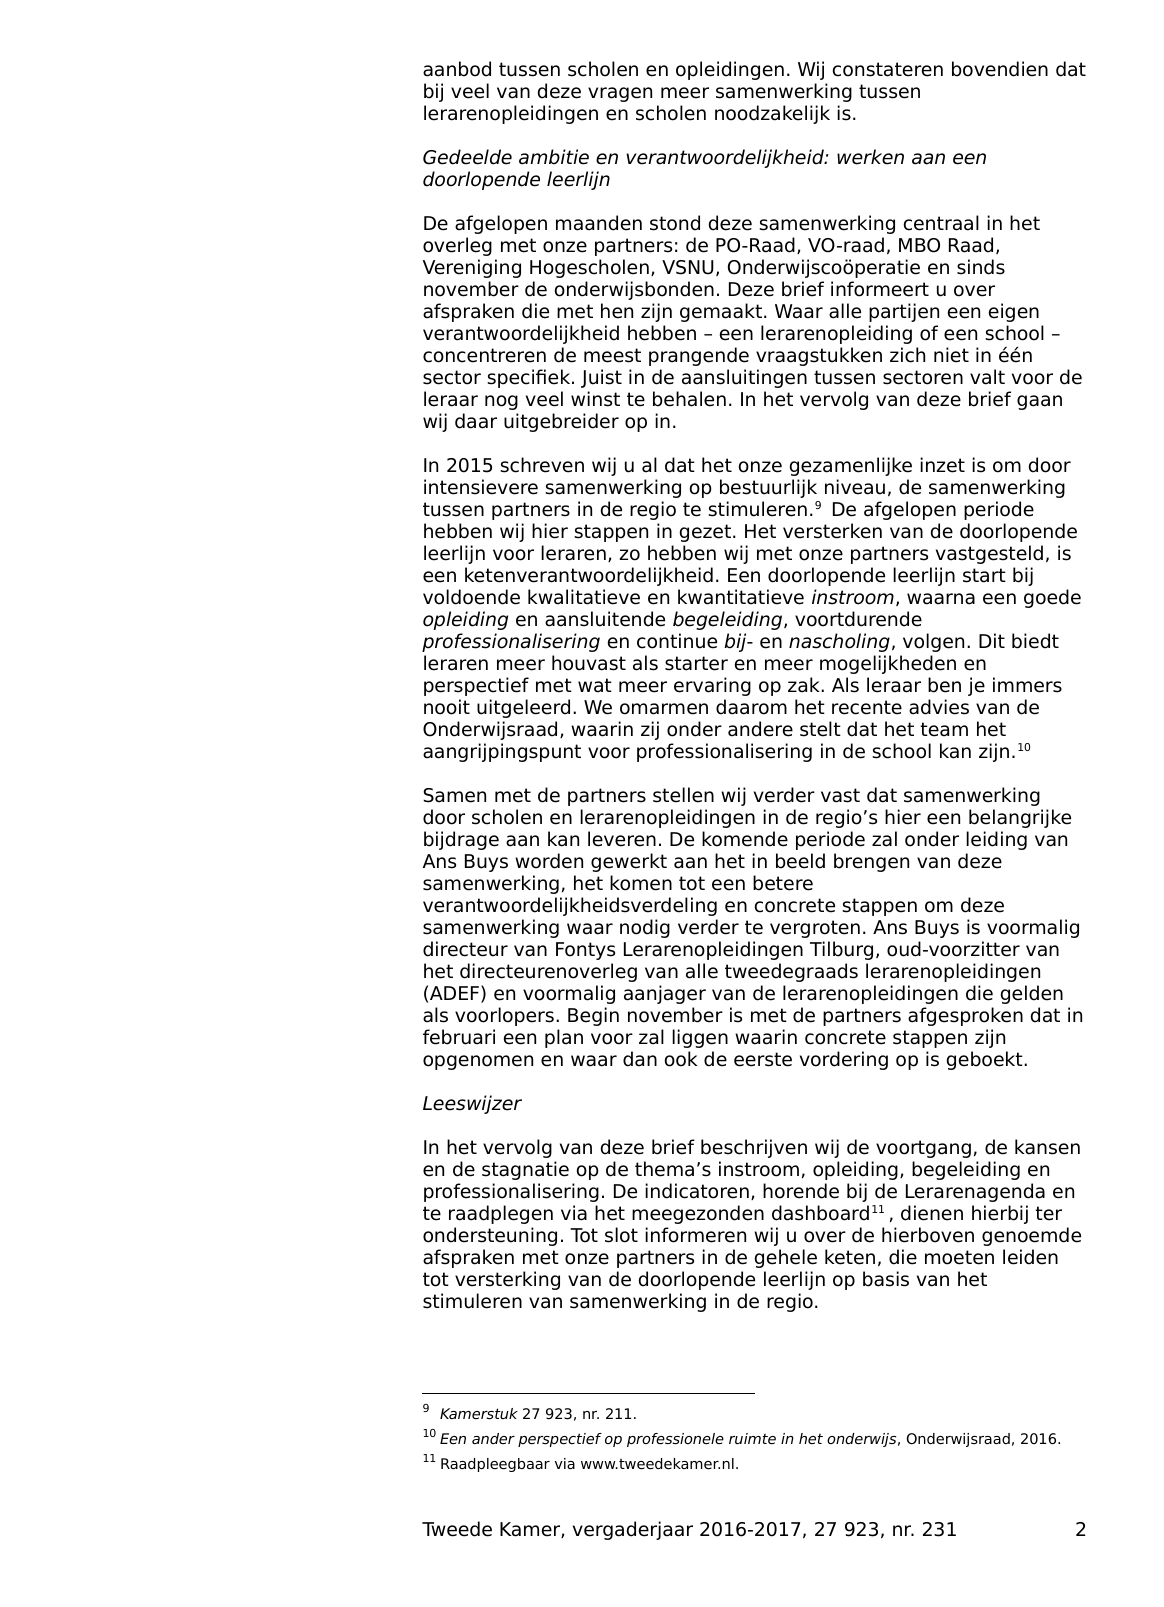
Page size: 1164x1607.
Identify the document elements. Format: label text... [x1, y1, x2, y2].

text Kamerstuk 27 923, nr. 211. [422, 1402, 1087, 1424]
subtitle Gedeelde ambitie en verantwoordelijkheid: werken aan een doorlopende leerlijn [422, 147, 1087, 191]
text In 2015 schreven wij u al dat het onze gezamenlijke inzet is om door intensievere samenwerking op bestuurlijk niveau, de samenwerking tussen partners in de regio te stimuleren. De afgelopen periode hebben wij hier stappen in gezet. Het versterken van de doorlopende leerlijn voor leraren, zo hebben wij met onze partners vastgesteld, is een ketenverantwoordelijkheid. Een doorlopende leerlijn start bij voldoende kwalitatieve en kwantitatieve instroom, waarna een goede opleiding en aansluitende begeleiding, voortdurende professionalisering en continue bij- en nascholing, volgen. Dit biedt leraren meer houvast als starter en meer mogelijkheden en perspectief met wat meer ervaring op zak. Als leraar ben je immers nooit uitgeleerd. We omarmen daarom het recente advies van de Onderwijsraad, waarin zij onder andere stelt dat het team het aangrijpingspunt voor professionalisering in de school kan zijn. [422, 455, 1087, 763]
text In het vervolg van deze brief beschrijven wij de voortgang, de kansen en de stagnatie op de thema’s instroom, opleiding, begeleiding en professionalisering. De indicatoren, horende bij de Lerarenagenda en te raadplegen via het meegezonden dashboard, dienen hierbij ter ondersteuning. Tot slot informeren wij u over de hierboven genoemde afspraken met onze partners in de gehele keten, die moeten leiden tot versterking van de doorlopende leerlijn op basis van het stimuleren van samenwerking in de regio. [422, 1137, 1087, 1313]
text Raadpleegbaar via www.tweedekamer.nl. [422, 1452, 1087, 1474]
text De afgelopen maanden stond deze samenwerking centraal in het overleg met onze partners: de PO-Raad, VO-raad, MBO Raad, Vereniging Hogescholen, VSNU, Onderwijscoöperatie en sinds november de onderwijsbonden. Deze brief informeert u over afspraken die met hen zijn gemaakt. Waar alle partijen een eigen verantwoordelijkheid hebben – een lerarenopleiding of een school – concentreren de meest prangende vraagstukken zich niet in één sector specifiek. Juist in de aansluitingen tussen sectoren valt voor de leraar nog veel winst te behalen. In het vervolg van deze brief gaan wij daar uitgebreider op in. [422, 213, 1087, 433]
text Een ander perspectief op professionele ruimte in het onderwijs, Onderwijsraad, 2016. [422, 1427, 1087, 1449]
text Samen met de partners stellen wij verder vast dat samenwerking door scholen en lerarenopleidingen in de regio’s hier een belangrijke bijdrage aan kan leveren. De komende periode zal onder leiding van Ans Buys worden gewerkt aan het in beeld brengen van deze samenwerking, het komen tot een betere verantwoordelijkheidsverdeling en concrete stappen om deze samenwerking waar nodig verder te vergroten. Ans Buys is voormalig directeur van Fontys Lerarenopleidingen Tilburg, oud-voorzitter van het directeurenoverleg van alle tweedegraads lerarenopleidingen (ADEF) en voormalig aanjager van de lerarenopleidingen die gelden als voorlopers. Begin november is met de partners afgesproken dat in februari een plan voor zal liggen waarin concrete stappen zijn opgenomen en waar dan ook de eerste vordering op is geboekt. [422, 785, 1087, 1071]
subtitle Leeswijzer [422, 1093, 1087, 1115]
text aanbod tussen scholen en opleidingen. Wij constateren bovendien dat bij veel van deze vragen meer samenwerking tussen lerarenopleidingen en scholen noodzakelijk is. [422, 59, 1087, 125]
